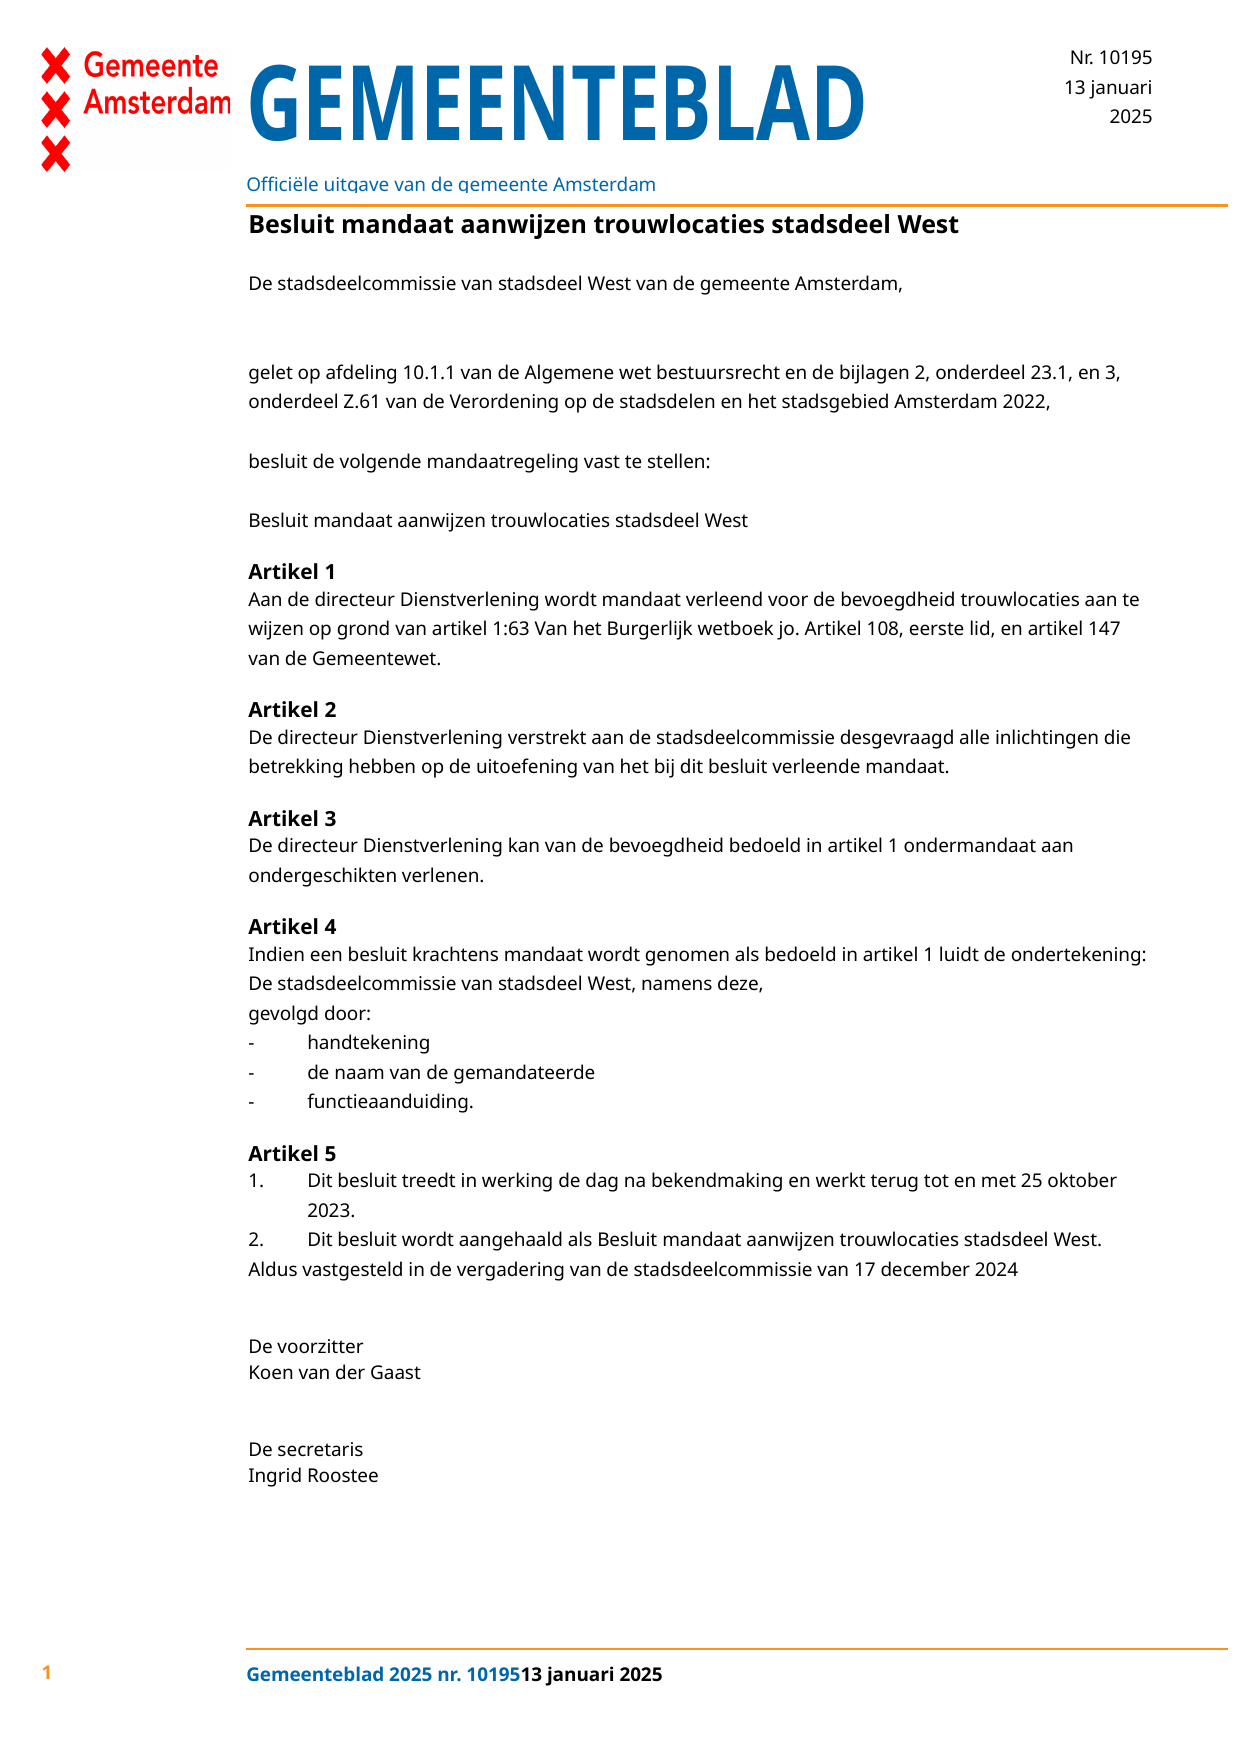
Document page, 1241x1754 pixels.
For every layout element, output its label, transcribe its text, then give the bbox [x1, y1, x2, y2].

text gevolgd door: [248, 1000, 1152, 1026]
list functieaanduiding. [248, 1089, 1152, 1114]
text Ingrid Roostee [248, 1462, 1152, 1488]
text Artikel 3 [248, 804, 1152, 832]
text gelet op afdeling 10.1.1 van de Algemene wet bestuursrecht en de bijlagen 2, onderdeel 23.1, en 3, onderdeel Z.61 van de Verordening op de stadsdelen en het stadsgebied Amsterdam 2022, [248, 359, 1152, 414]
list Dit besluit wordt aangehaald als Besluit mandaat aanwijzen trouwlocaties stadsdeel West. [248, 1227, 1152, 1252]
text Besluit mandaat aanwijzen trouwlocaties stadsdeel West [248, 507, 1152, 533]
text Artikel 2 [248, 695, 1152, 724]
text De directeur Dienstverlening kan van de bevoegdheid bedoeld in artikel 1 ondermandaat aan ondergeschikten verlenen. [248, 832, 1152, 888]
text De directeur Dienstverlening verstrekt aan de stadsdeelcommissie desgevraagd alle inlichtingen die betrekking hebben op de uitoefening van het bij dit besluit verleende mandaat. [248, 724, 1152, 779]
text Indien een besluit krachtens mandaat wordt genomen als bedoeld in artikel 1 luidt de ondertekening: [248, 941, 1152, 966]
text De stadsdeelcommissie van stadsdeel West, namens deze, [248, 970, 1152, 996]
text Artikel 1 [248, 557, 1152, 586]
text Artikel 4 [248, 912, 1152, 941]
text Aan de directeur Dienstverlening wordt mandaat verleend voor de bevoegdheid trouwlocaties aan te wijzen op grond van artikel 1:63 Van het Burgerlijk wetboek jo. Artikel 108, eerste lid, en artikel 147 van de Gemeentewet. [248, 586, 1152, 671]
text Aldus vastgesteld in de vergadering van de stadsdeelcommissie van 17 december 2024 [248, 1256, 1152, 1282]
text besluit de volgende mandaatregeling vast te stellen: [248, 448, 1152, 473]
text De voorzitter [248, 1333, 1152, 1359]
picture [41, 47, 231, 172]
text Koen van der Gaast [248, 1359, 1152, 1385]
text De stadsdeelcommissie van stadsdeel West van de gemeente Amsterdam, [248, 270, 1152, 296]
list Dit besluit treedt in werking de dag na bekendmaking en werkt terug tot en met 25 oktober 2023. [248, 1167, 1152, 1223]
text Besluit mandaat aanwijzen trouwlocaties stadsdeel West [248, 207, 1152, 241]
list de naam van de gemandateerde [248, 1059, 1152, 1085]
text De secretaris [248, 1436, 1152, 1462]
list handtekening [248, 1029, 1152, 1055]
text Artikel 5 [248, 1139, 1152, 1167]
